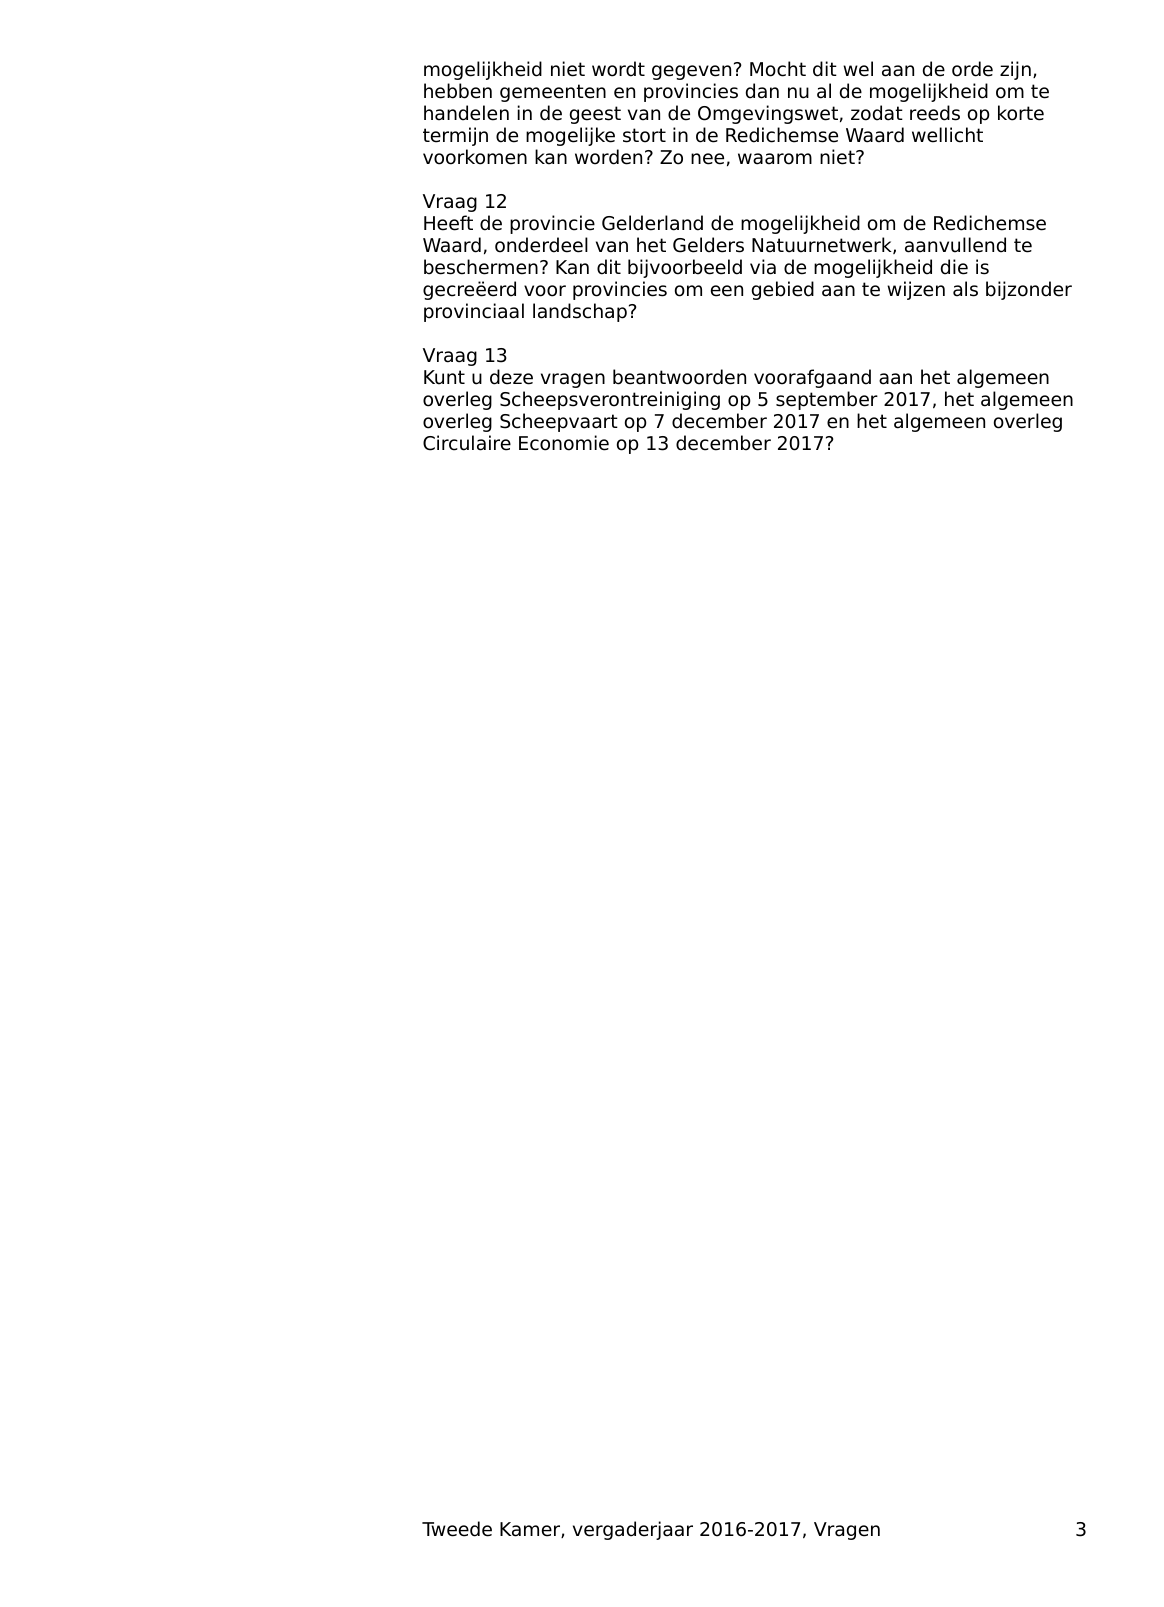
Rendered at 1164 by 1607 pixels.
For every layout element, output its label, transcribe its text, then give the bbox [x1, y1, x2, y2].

text Kunt u deze vragen beantwoorden voorafgaand aan het algemeen overleg Scheepsverontreiniging op 5 september 2017, het algemeen overleg Scheepvaart op 7 december 2017 en het algemeen overleg Circulaire Economie op 13 december 2017? [422, 367, 1087, 455]
text Vraag 13 [422, 345, 1087, 367]
text Heeft de provincie Gelderland de mogelijkheid om de Redichemse Waard, onderdeel van het Gelders Natuurnetwerk, aanvullend te beschermen? Kan dit bijvoorbeeld via de mogelijkheid die is gecreëerd voor provincies om een gebied aan te wijzen als bijzonder provinciaal landschap? [422, 213, 1087, 323]
text mogelijkheid niet wordt gegeven? Mocht dit wel aan de orde zijn, hebben gemeenten en provincies dan nu al de mogelijkheid om te handelen in de geest van de Omgevingswet, zodat reeds op korte termijn de mogelijke stort in de Redichemse Waard wellicht voorkomen kan worden? Zo nee, waarom niet? [422, 59, 1087, 169]
text Vraag 12 [422, 191, 1087, 213]
